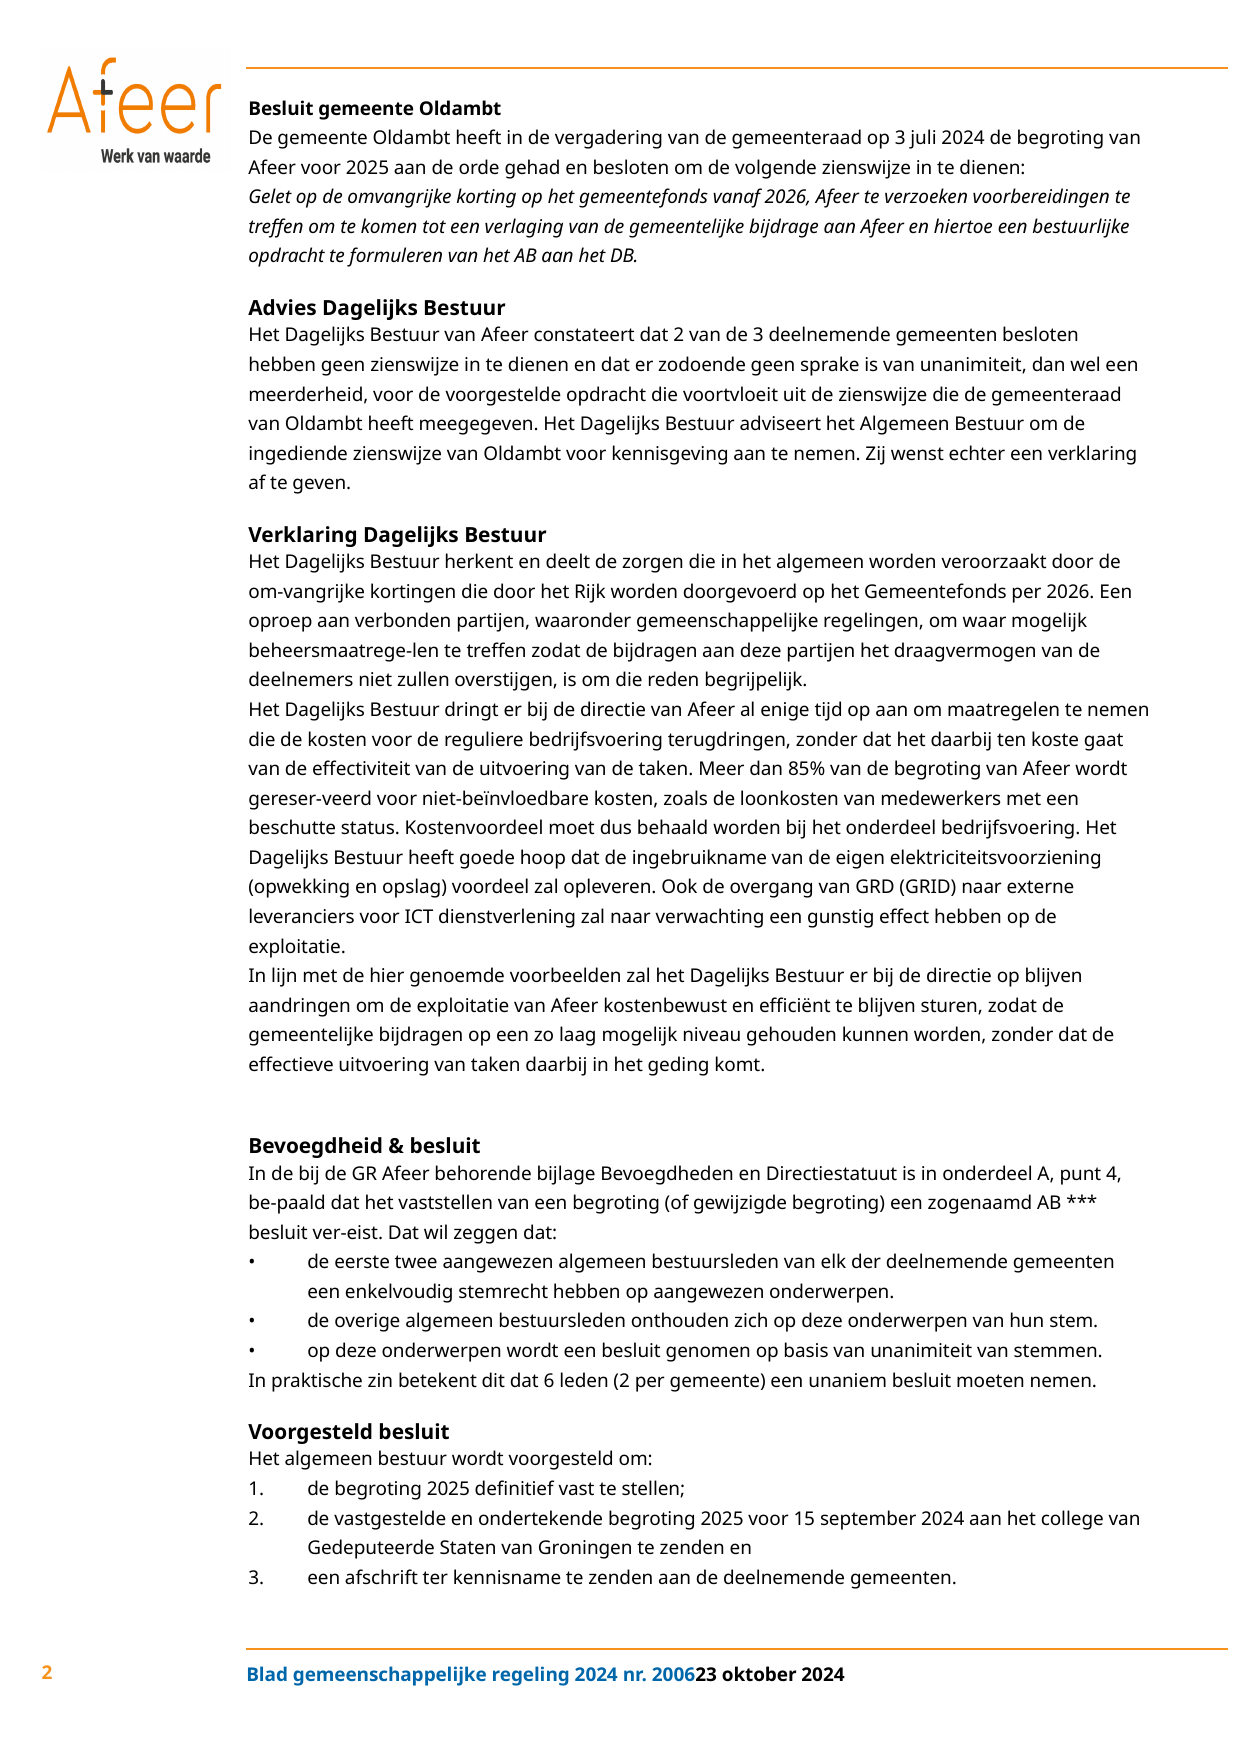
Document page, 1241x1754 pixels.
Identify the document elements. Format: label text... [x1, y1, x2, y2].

text Het algemeen bestuur wordt voorgesteld om: [248, 1446, 1152, 1471]
list op deze onderwerpen wordt een besluit genomen op basis van unanimiteit van stemmen. [248, 1337, 1152, 1363]
text Verklaring Dagelijks Bestuur [248, 520, 1152, 548]
list een afschrift ter kennisname te zenden aan de deelnemende gemeenten. [248, 1564, 1152, 1590]
text Voorgesteld besluit [248, 1417, 1152, 1446]
list de eerste twee aangewezen algemeen bestuursleden van elk der deelnemende gemeenten een enkelvoudig stemrecht hebben op aangewezen onderwerpen. [248, 1248, 1152, 1304]
text Besluit gemeente Oldambt [248, 95, 1152, 121]
text In de bij de GR Afeer behorende bijlage Bevoegdheden en Directiestatuut is in onderdeel A, punt 4, be-paald dat het vaststellen van een begroting (of gewijzigde begroting) een zogenaamd AB *** besluit ver-eist. Dat wil zeggen dat: [248, 1160, 1152, 1244]
text Het Dagelijks Bestuur dringt er bij de directie van Afeer al enige tijd op aan om maatregelen te nemen die de kosten voor de reguliere bedrijfsvoering terugdringen, zonder dat het daarbij ten koste gaat van de effectiviteit van de uitvoering van de taken. Meer dan 85% van de begroting van Afeer wordt gereser-veerd voor niet-beïnvloedbare kosten, zoals de loonkosten van medewerkers met een beschutte status. Kostenvoordeel moet dus behaald worden bij het onderdeel bedrijfsvoering. Het Dagelijks Bestuur heeft goede hoop dat de ingebruikname van de eigen elektriciteitsvoorziening (opwekking en opslag) voordeel zal opleveren. Ook de overgang van GRD (GRID) naar externe leveranciers voor ICT dienstverlening zal naar verwachting een gunstig effect hebben op de exploitatie. [248, 696, 1152, 959]
list de begroting 2025 definitief vast te stellen; [248, 1475, 1152, 1501]
text De gemeente Oldambt heeft in de vergadering van de gemeenteraad op 3 juli 2024 de begroting van Afeer voor 2025 aan de orde gehad en besloten om de volgende zienswijze in te dienen: [248, 124, 1152, 180]
picture [41, 47, 231, 172]
text In praktische zin betekent dit dat 6 leden (2 per gemeente) een unaniem besluit moeten nemen. [248, 1367, 1152, 1392]
text Het Dagelijks Bestuur van Afeer constateert dat 2 van de 3 deelnemende gemeenten besloten hebben geen zienswijze in te dienen en dat er zodoende geen sprake is van unanimiteit, dan wel een meerderheid, voor de voorgestelde opdracht die voortvloeit uit de zienswijze die de gemeenteraad van Oldambt heeft meegegeven. Het Dagelijks Bestuur adviseert het Algemeen Bestuur om de ingediende zienswijze van Oldambt voor kennisgeving aan te nemen. Zij wenst echter een verklaring af te geven. [248, 322, 1152, 495]
text Advies Dagelijks Bestuur [248, 293, 1152, 322]
text Bevoegdheid & besluit [248, 1131, 1152, 1160]
text Het Dagelijks Bestuur herkent en deelt de zorgen die in het algemeen worden veroorzaakt door de om-vangrijke kortingen die door het Rijk worden doorgevoerd op het Gemeentefonds per 2026. Een oproep aan verbonden partijen, waaronder gemeenschappelijke regelingen, om waar mogelijk beheersmaatrege-len te treffen zodat de bijdragen aan deze partijen het draagvermogen van de deelnemers niet zullen overstijgen, is om die reden begrijpelijk. [248, 548, 1152, 692]
list de overige algemeen bestuursleden onthouden zich op deze onderwerpen van hun stem. [248, 1308, 1152, 1333]
text Gelet op de omvangrijke korting op het gemeentefonds vanaf 2026, Afeer te verzoeken voorbereidingen te treffen om te komen tot een verlaging van de gemeentelijke bijdrage aan Afeer en hiertoe een bestuurlijke opdracht te formuleren van het AB aan het DB. [248, 183, 1152, 268]
text In lijn met de hier genoemde voorbeelden zal het Dagelijks Bestuur er bij de directie op blijven aandringen om de exploitatie van Afeer kostenbewust en efficiënt te blijven sturen, zodat de gemeentelijke bijdragen op een zo laag mogelijk niveau gehouden kunnen worden, zonder dat de effectieve uitvoering van taken daarbij in het geding komt. [248, 962, 1152, 1077]
list de vastgestelde en ondertekende begroting 2025 voor 15 september 2024 aan het college van Gedeputeerde Staten van Groningen te zenden en [248, 1505, 1152, 1560]
